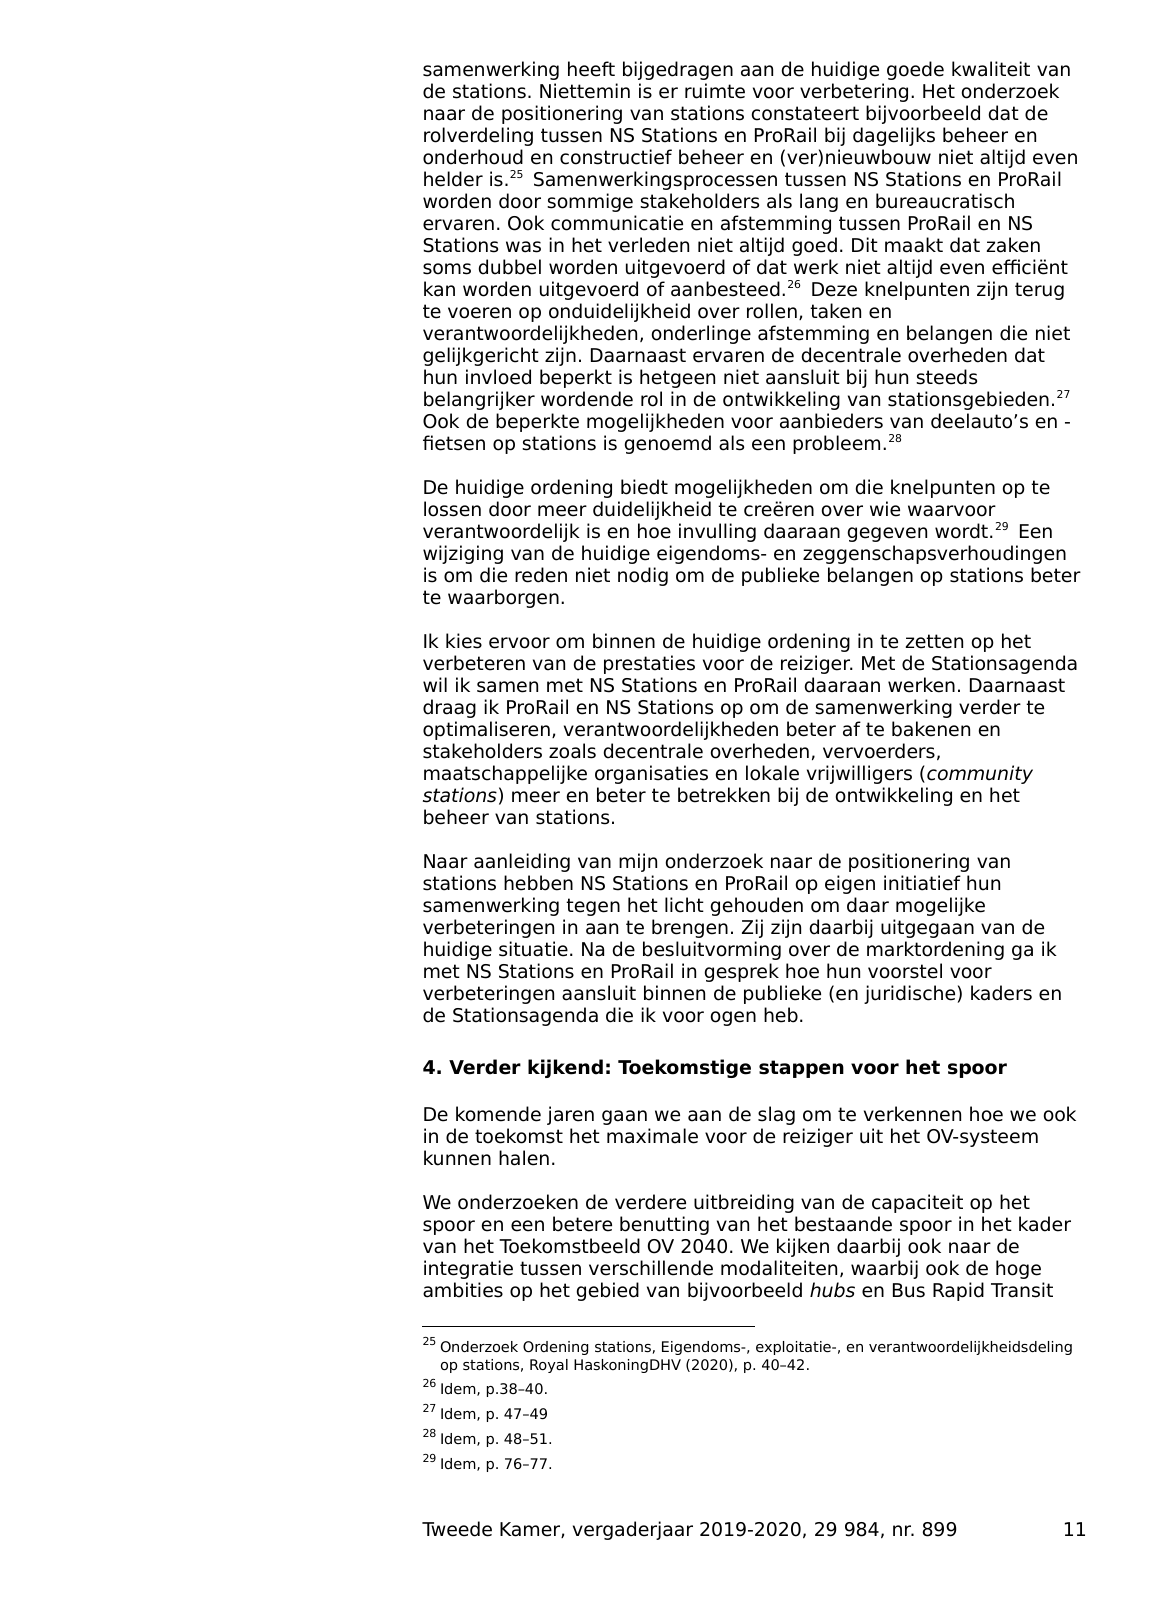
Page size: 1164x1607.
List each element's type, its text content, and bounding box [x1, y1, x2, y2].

text Idem, p.38–40. [422, 1377, 1087, 1399]
text Idem, p. 76–77. [422, 1452, 1087, 1474]
text Onderzoek Ordening stations, Eigendoms-, exploitatie-, en verantwoordelijkheidsdeling op stations, Royal HaskoningDHV (2020), p. 40–42. [422, 1335, 1087, 1374]
text Idem, p. 47–49 [422, 1402, 1087, 1424]
text Ik kies ervoor om binnen de huidige ordening in te zetten op het verbeteren van de prestaties voor de reiziger. Met de Stationsagenda wil ik samen met NS Stations en ProRail daaraan werken. Daarnaast draag ik ProRail en NS Stations op om de samenwerking verder te optimaliseren, verantwoordelijkheden beter af te bakenen en stakeholders zoals decentrale overheden, vervoerders, maatschappelijke organisaties en lokale vrijwilligers (community stations) meer en beter te betrekken bij de ontwikkeling en het beheer van stations. [422, 631, 1087, 829]
subtitle 4. Verder kijkend: Toekomstige stappen voor het spoor [422, 1057, 1087, 1079]
text De komende jaren gaan we aan de slag om te verkennen hoe we ook in de toekomst het maximale voor de reiziger uit het OV-systeem kunnen halen. [422, 1104, 1087, 1170]
text De huidige ordening biedt mogelijkheden om die knelpunten op te lossen door meer duidelijkheid te creëren over wie waarvoor verantwoordelijk is en hoe invulling daaraan gegeven wordt. Een wijziging van de huidige eigendoms- en zeggenschapsverhoudingen is om die reden niet nodig om de publieke belangen op stations beter te waarborgen. [422, 477, 1087, 609]
text Naar aanleiding van mijn onderzoek naar de positionering van stations hebben NS Stations en ProRail op eigen initiatief hun samenwerking tegen het licht gehouden om daar mogelijke verbeteringen in aan te brengen. Zij zijn daarbij uitgegaan van de huidige situatie. Na de besluitvorming over de marktordening ga ik met NS Stations en ProRail in gesprek hoe hun voorstel voor verbeteringen aansluit binnen de publieke (en juridische) kaders en de Stationsagenda die ik voor ogen heb. [422, 851, 1087, 1027]
text We onderzoeken de verdere uitbreiding van de capaciteit op het spoor en een betere benutting van het bestaande spoor in het kader van het Toekomstbeeld OV 2040. We kijken daarbij ook naar de integratie tussen verschillende modaliteiten, waarbij ook de hoge ambities op het gebied van bijvoorbeeld hubs en Bus Rapid Transit [422, 1192, 1087, 1302]
text Idem, p. 48–51. [422, 1427, 1087, 1449]
text samenwerking heeft bijgedragen aan de huidige goede kwaliteit van de stations. Niettemin is er ruimte voor verbetering. Het onderzoek naar de positionering van stations constateert bijvoorbeeld dat de rolverdeling tussen NS Stations en ProRail bij dagelijks beheer en onderhoud en constructief beheer en (ver)nieuwbouw niet altijd even helder is. Samenwerkingsprocessen tussen NS Stations en ProRail worden door sommige stakeholders als lang en bureaucratisch ervaren. Ook communicatie en afstemming tussen ProRail en NS Stations was in het verleden niet altijd goed. Dit maakt dat zaken soms dubbel worden uitgevoerd of dat werk niet altijd even efficiënt kan worden uitgevoerd of aanbesteed. Deze knelpunten zijn terug te voeren op onduidelijkheid over rollen, taken en verantwoordelijkheden, onderlinge afstemming en belangen die niet gelijkgericht zijn. Daarnaast ervaren de decentrale overheden dat hun invloed beperkt is hetgeen niet aansluit bij hun steeds belangrijker wordende rol in de ontwikkeling van stationsgebieden. Ook de beperkte mogelijkheden voor aanbieders van deelauto’s en -fietsen op stations is genoemd als een probleem. [422, 59, 1087, 455]
